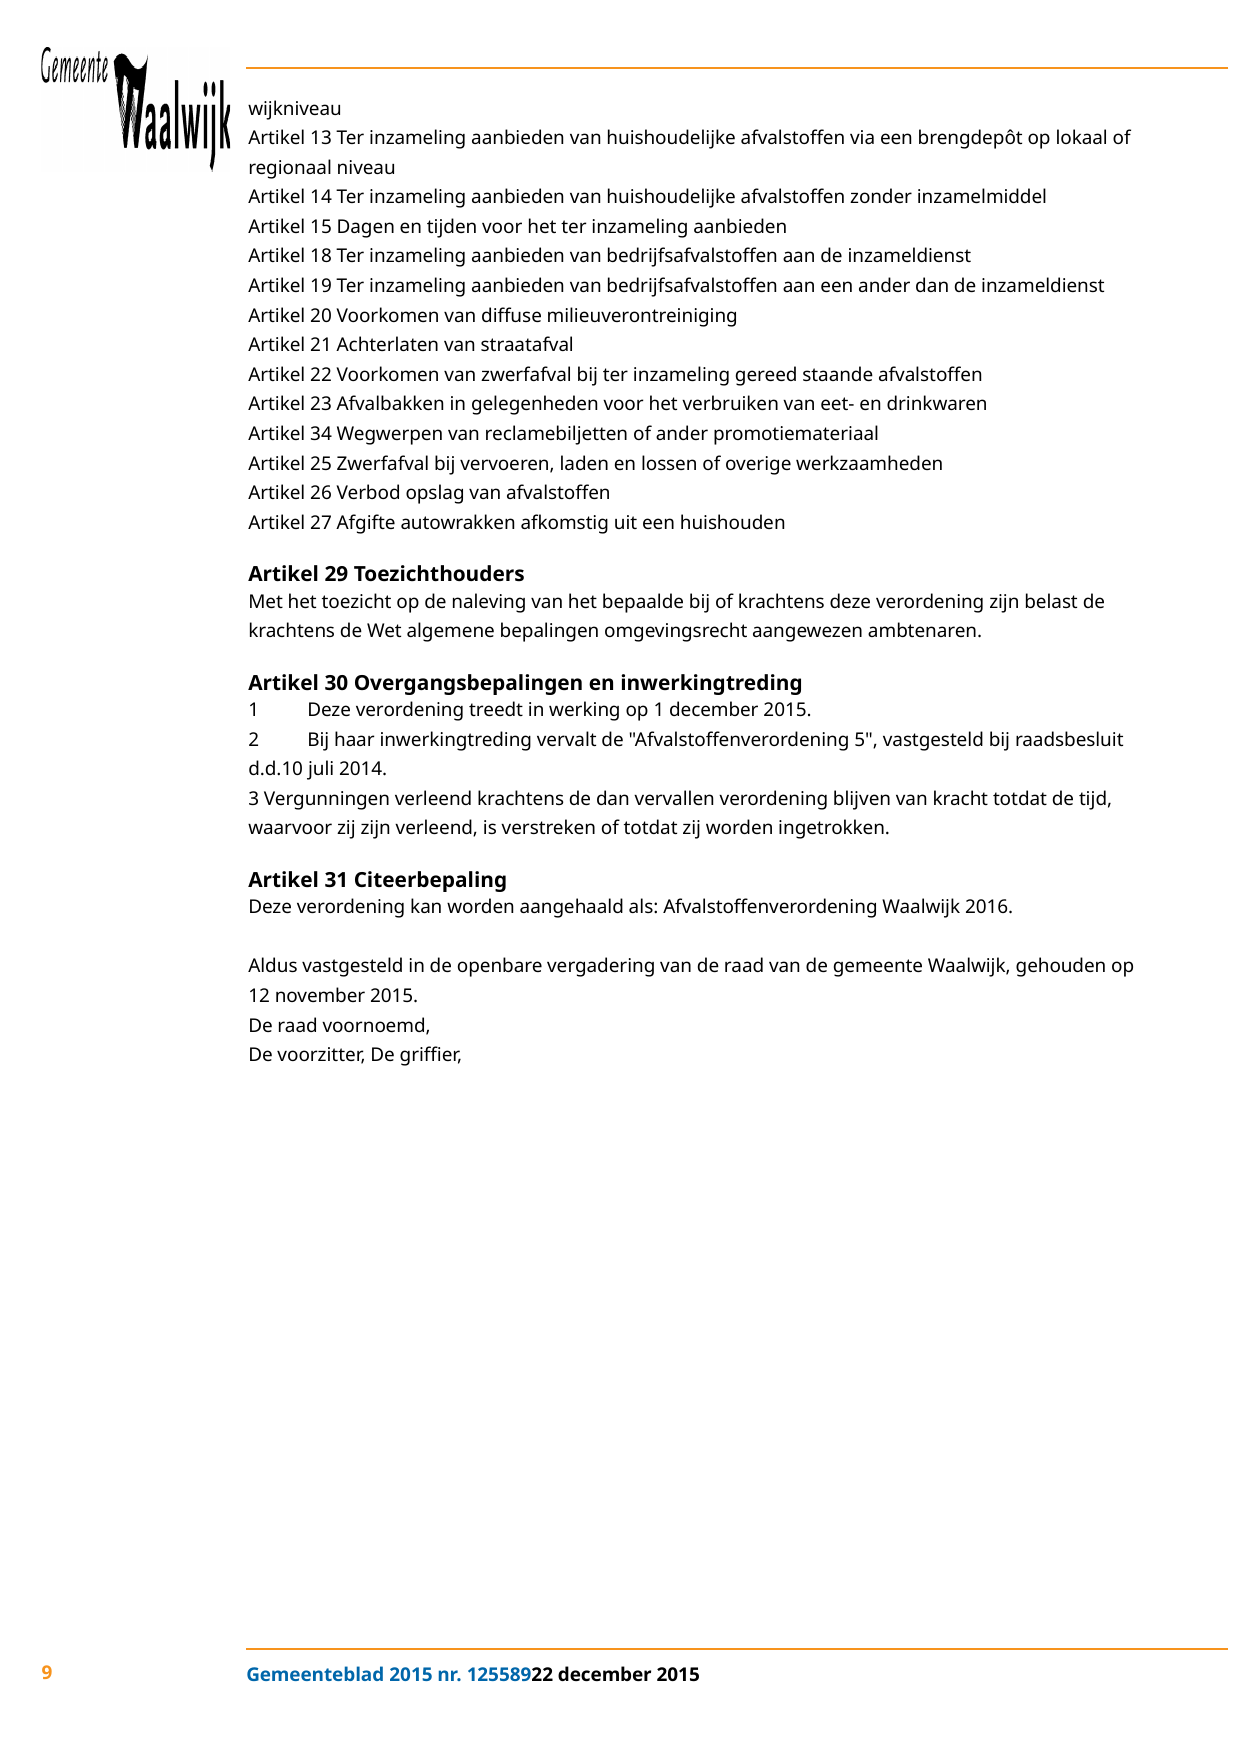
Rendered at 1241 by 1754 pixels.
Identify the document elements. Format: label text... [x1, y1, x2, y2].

text Artikel 26 Verbod opslag van afvalstoffen [248, 479, 1152, 505]
text Aldus vastgesteld in de openbare vergadering van de raad van de gemeente Waalwijk, gehouden op 12 november 2015. [248, 953, 1152, 1008]
text Artikel 23 Afvalbakken in gelegenheden voor het verbruiken van eet- en drinkwaren [248, 391, 1152, 416]
list Bij haar inwerkingtreding vervalt de "Afvalstoffenverordening 5", vastgesteld bij raadsbesluit [248, 726, 1152, 752]
text Artikel 14 Ter inzameling aanbieden van huishoudelijke afvalstoffen zonder inzamelmiddel [248, 183, 1152, 209]
text Artikel 27 Afgifte autowrakken afkomstig uit een huishouden [248, 509, 1152, 535]
text d.d.10 juli 2014. [248, 755, 1152, 781]
text Deze verordening kan worden aangehaald als: Afvalstoffenverordening Waalwijk 2016. [248, 893, 1152, 919]
text Artikel 13 Ter inzameling aanbieden van huishoudelijke afvalstoffen via een brengdepôt op lokaal of regionaal niveau [248, 124, 1152, 180]
text 3 Vergunningen verleend krachtens de dan vervallen verordening blijven van kracht totdat de tijd, waarvoor zij zijn verleend, is verstreken of totdat zij worden ingetrokken. [248, 785, 1152, 840]
list Deze verordening treedt in werking op 1 december 2015. [248, 696, 1152, 722]
text De raad voornoemd, [248, 1012, 1152, 1037]
text Artikel 20 Voorkomen van diffuse milieuverontreiniging [248, 302, 1152, 328]
text Artikel 34 Wegwerpen van reclamebiljetten of ander promotiemateriaal [248, 420, 1152, 446]
text Artikel 30 Overgangsbepalingen en inwerkingtreding [248, 668, 1152, 696]
text Artikel 15 Dagen en tijden voor het ter inzameling aanbieden [248, 213, 1152, 239]
text Artikel 19 Ter inzameling aanbieden van bedrijfsafvalstoffen aan een ander dan de inzameldienst [248, 272, 1152, 298]
text Artikel 25 Zwerfafval bij vervoeren, laden en lossen of overige werkzaamheden [248, 450, 1152, 476]
text Artikel 21 Achterlaten van straatafval [248, 331, 1152, 357]
text Artikel 31 Citeerbepaling [248, 865, 1152, 893]
text Artikel 29 Toezichthouders [248, 559, 1152, 588]
text Met het toezicht op de naleving van het bepaalde bij of krachtens deze verordening zijn belast de krachtens de Wet algemene bepalingen omgevingsrecht aangewezen ambtenaren. [248, 588, 1152, 643]
text Artikel 22 Voorkomen van zwerfafval bij ter inzameling gereed staande afvalstoffen [248, 361, 1152, 387]
text De voorzitter, De griffier, [248, 1041, 1152, 1067]
picture [41, 47, 231, 172]
text wijkniveau [248, 95, 1152, 121]
text Artikel 18 Ter inzameling aanbieden van bedrijfsafvalstoffen aan de inzameldienst [248, 243, 1152, 268]
